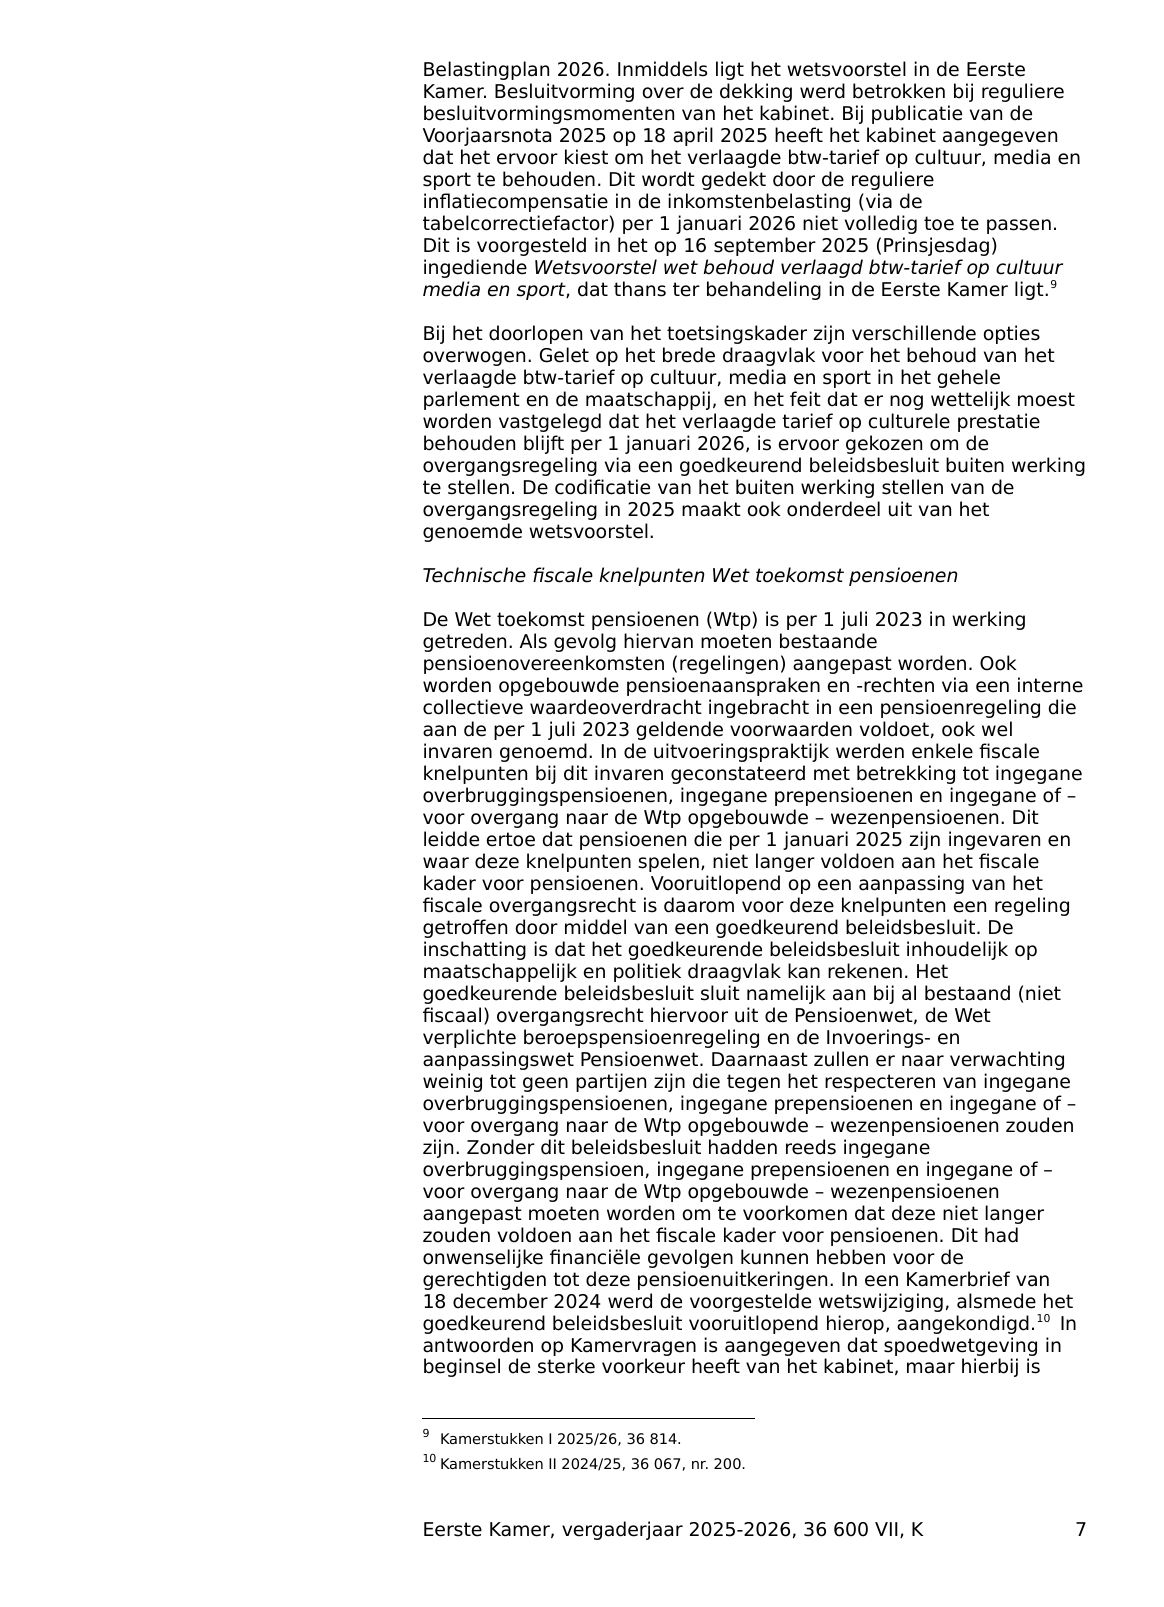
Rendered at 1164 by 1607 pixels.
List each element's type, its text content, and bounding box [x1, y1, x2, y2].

text Kamerstukken II 2024/25, 36 067, nr. 200. [422, 1452, 1087, 1474]
text De Wet toekomst pensioenen (Wtp) is per 1 juli 2023 in werking getreden. Als gevolg hiervan moeten bestaande pensioenovereenkomsten (regelingen) aangepast worden. Ook worden opgebouwde pensioenaanspraken en -rechten via een interne collectieve waardeoverdracht ingebracht in een pensioenregeling die aan de per 1 juli 2023 geldende voorwaarden voldoet, ook wel invaren genoemd. In de uitvoeringspraktijk werden enkele fiscale knelpunten bij dit invaren geconstateerd met betrekking tot ingegane overbruggingspensioenen, ingegane prepensioenen en ingegane of – voor overgang naar de Wtp opgebouwde – wezenpensioenen. Dit leidde ertoe dat pensioenen die per 1 januari 2025 zijn ingevaren en waar deze knelpunten spelen, niet langer voldoen aan het fiscale kader voor pensioenen. Vooruitlopend op een aanpassing van het fiscale overgangsrecht is daarom voor deze knelpunten een regeling getroffen door middel van een goedkeurend beleidsbesluit. De inschatting is dat het goedkeurende beleidsbesluit inhoudelijk op maatschappelijk en politiek draagvlak kan rekenen. Het goedkeurende beleidsbesluit sluit namelijk aan bij al bestaand (niet fiscaal) overgangsrecht hiervoor uit de Pensioenwet, de Wet verplichte beroepspensioenregeling en de Invoerings- en aanpassingswet Pensioenwet. Daarnaast zullen er naar verwachting weinig tot geen partijen zijn die tegen het respecteren van ingegane overbruggingspensioenen, ingegane prepensioenen en ingegane of – voor overgang naar de Wtp opgebouwde – wezenpensioenen zouden zijn. Zonder dit beleidsbesluit hadden reeds ingegane overbruggingspensioen, ingegane prepensioenen en ingegane of – voor overgang naar de Wtp opgebouwde – wezenpensioenen aangepast moeten worden om te voorkomen dat deze niet langer zouden voldoen aan het fiscale kader voor pensioenen. Dit had onwenselijke financiële gevolgen kunnen hebben voor de gerechtigden tot deze pensioenuitkeringen. In een Kamerbrief van 18 december 2024 werd de voorgestelde wetswijziging, alsmede het goedkeurend beleidsbesluit vooruitlopend hierop, aangekondigd. In antwoorden op Kamervragen is aangegeven dat spoedwetgeving in beginsel de sterke voorkeur heeft van het kabinet, maar hierbij is [422, 609, 1087, 1378]
text Kamerstukken I 2025/26, 36 814. [422, 1427, 1087, 1449]
text Bij het doorlopen van het toetsingskader zijn verschillende opties overwogen. Gelet op het brede draagvlak voor het behoud van het verlaagde btw-tarief op cultuur, media en sport in het gehele parlement en de maatschappij, en het feit dat er nog wettelijk moest worden vastgelegd dat het verlaagde tarief op culturele prestatie behouden blijft per 1 januari 2026, is ervoor gekozen om de overgangsregeling via een goedkeurend beleidsbesluit buiten werking te stellen. De codificatie van het buiten werking stellen van de overgangsregeling in 2025 maakt ook onderdeel uit van het genoemde wetsvoorstel. [422, 323, 1087, 543]
text Belastingplan 2026. Inmiddels ligt het wetsvoorstel in de Eerste Kamer. Besluitvorming over de dekking werd betrokken bij reguliere besluitvormingsmomenten van het kabinet. Bij publicatie van de Voorjaarsnota 2025 op 18 april 2025 heeft het kabinet aangegeven dat het ervoor kiest om het verlaagde btw-tarief op cultuur, media en sport te behouden. Dit wordt gedekt door de reguliere inflatiecompensatie in de inkomstenbelasting (via de tabelcorrectiefactor) per 1 januari 2026 niet volledig toe te passen. Dit is voorgesteld in het op 16 september 2025 (Prinsjesdag) ingediende Wetsvoorstel wet behoud verlaagd btw-tarief op cultuur media en sport, dat thans ter behandeling in de Eerste Kamer ligt. [422, 59, 1087, 301]
subtitle Technische fiscale knelpunten Wet toekomst pensioenen [422, 565, 1087, 587]
